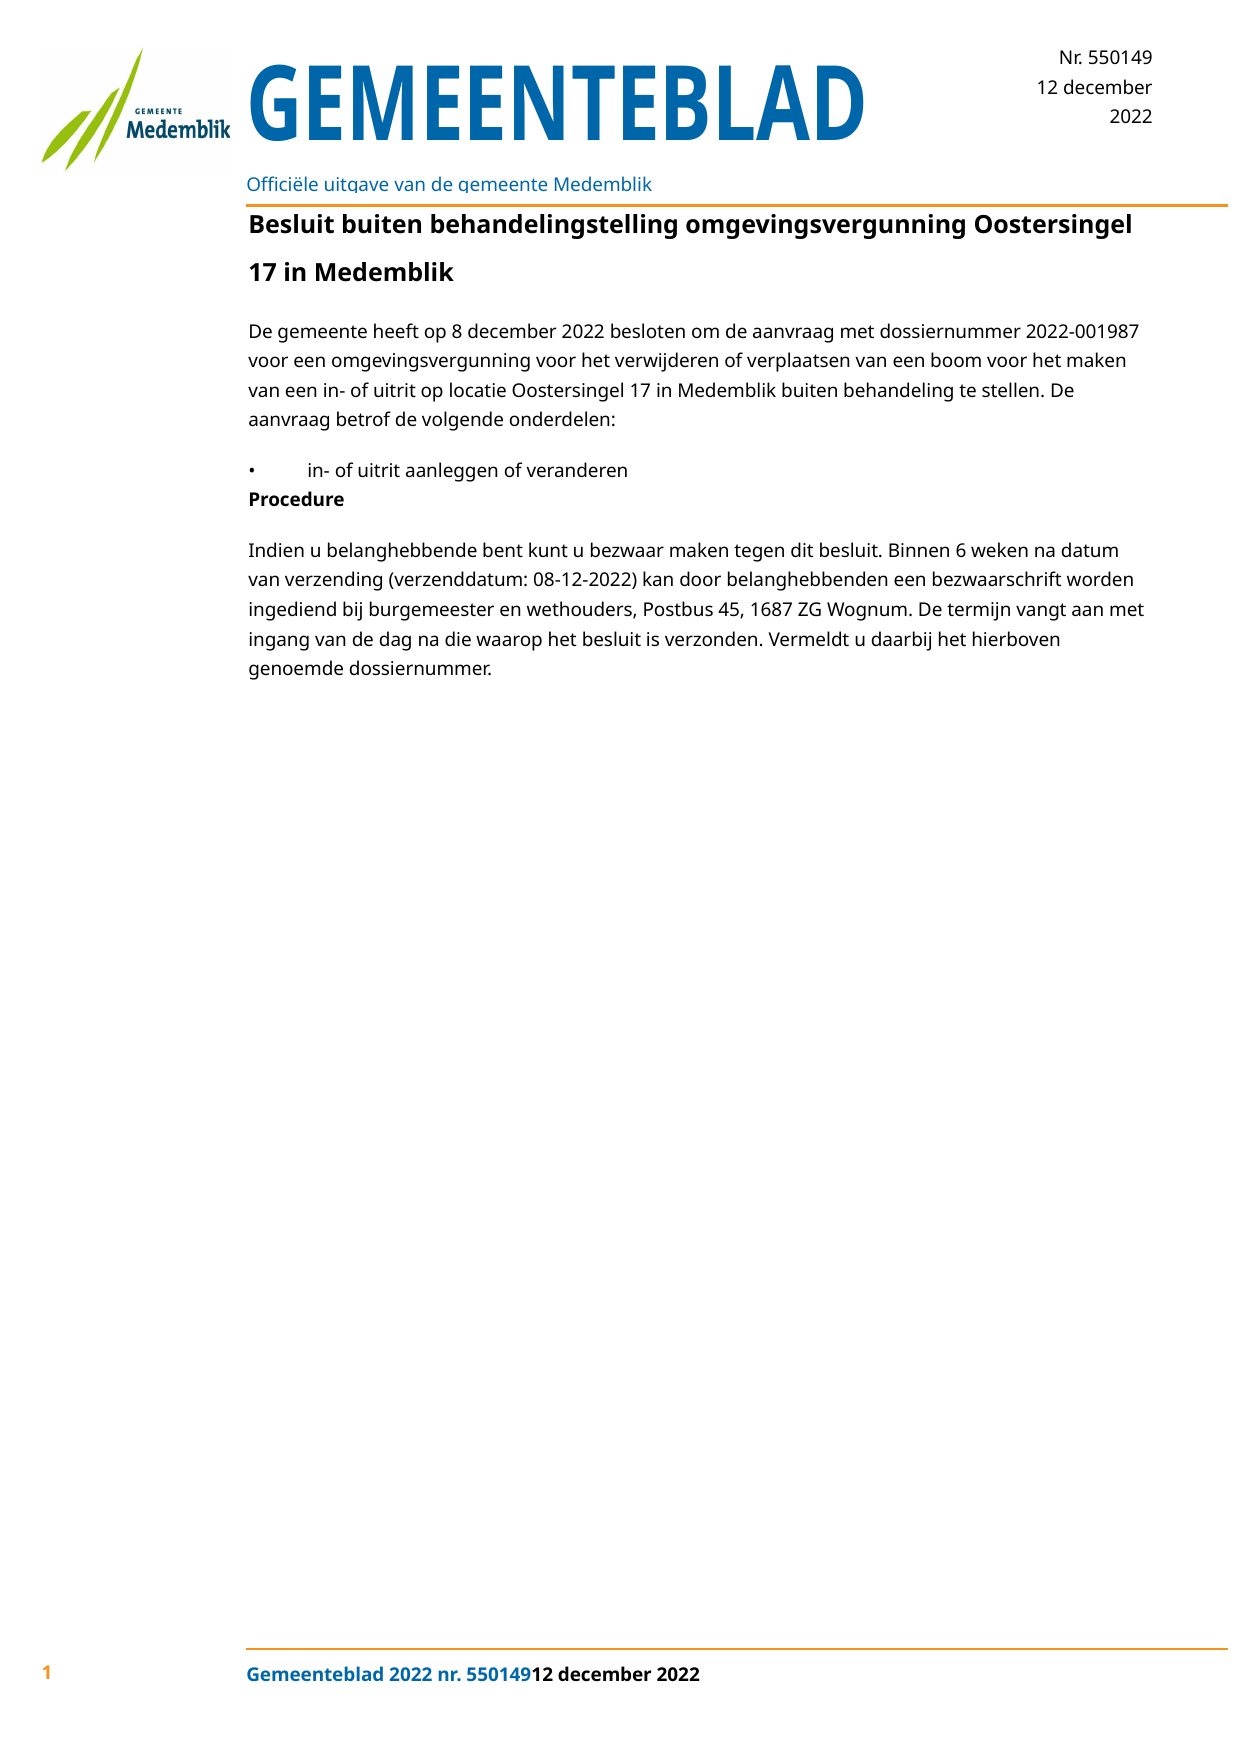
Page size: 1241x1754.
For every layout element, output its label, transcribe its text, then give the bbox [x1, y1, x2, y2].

text Indien u belanghebbende bent kunt u bezwaar maken tegen dit besluit. Binnen 6 weken na datum van verzending (verzenddatum: 08-12-2022) kan door belanghebbenden een bezwaarschrift worden ingediend bij burgemeester en wethouders, Postbus 45, 1687 ZG Wognum. De termijn vangt aan met ingang van de dag na die waarop het besluit is verzonden. Vermeldt u daarbij het hierboven genoemde dossiernummer. [248, 537, 1152, 681]
list in- of uitrit aanleggen of veranderen [248, 457, 1152, 483]
text Besluit buiten behandelingstelling omgevingsvergunning Oostersingel 17 in Medemblik [248, 207, 1152, 288]
text De gemeente heeft op 8 december 2022 besloten om de aanvraag met dossiernummer 2022-001987 voor een omgevingsvergunning voor het verwijderen of verplaatsen van een boom voor het maken van een in- of uitrit op locatie Oostersingel 17 in Medemblik buiten behandeling te stellen. De aanvraag betrof de volgende onderdelen: [248, 318, 1152, 432]
text Procedure [248, 487, 1152, 512]
picture [41, 47, 231, 172]
